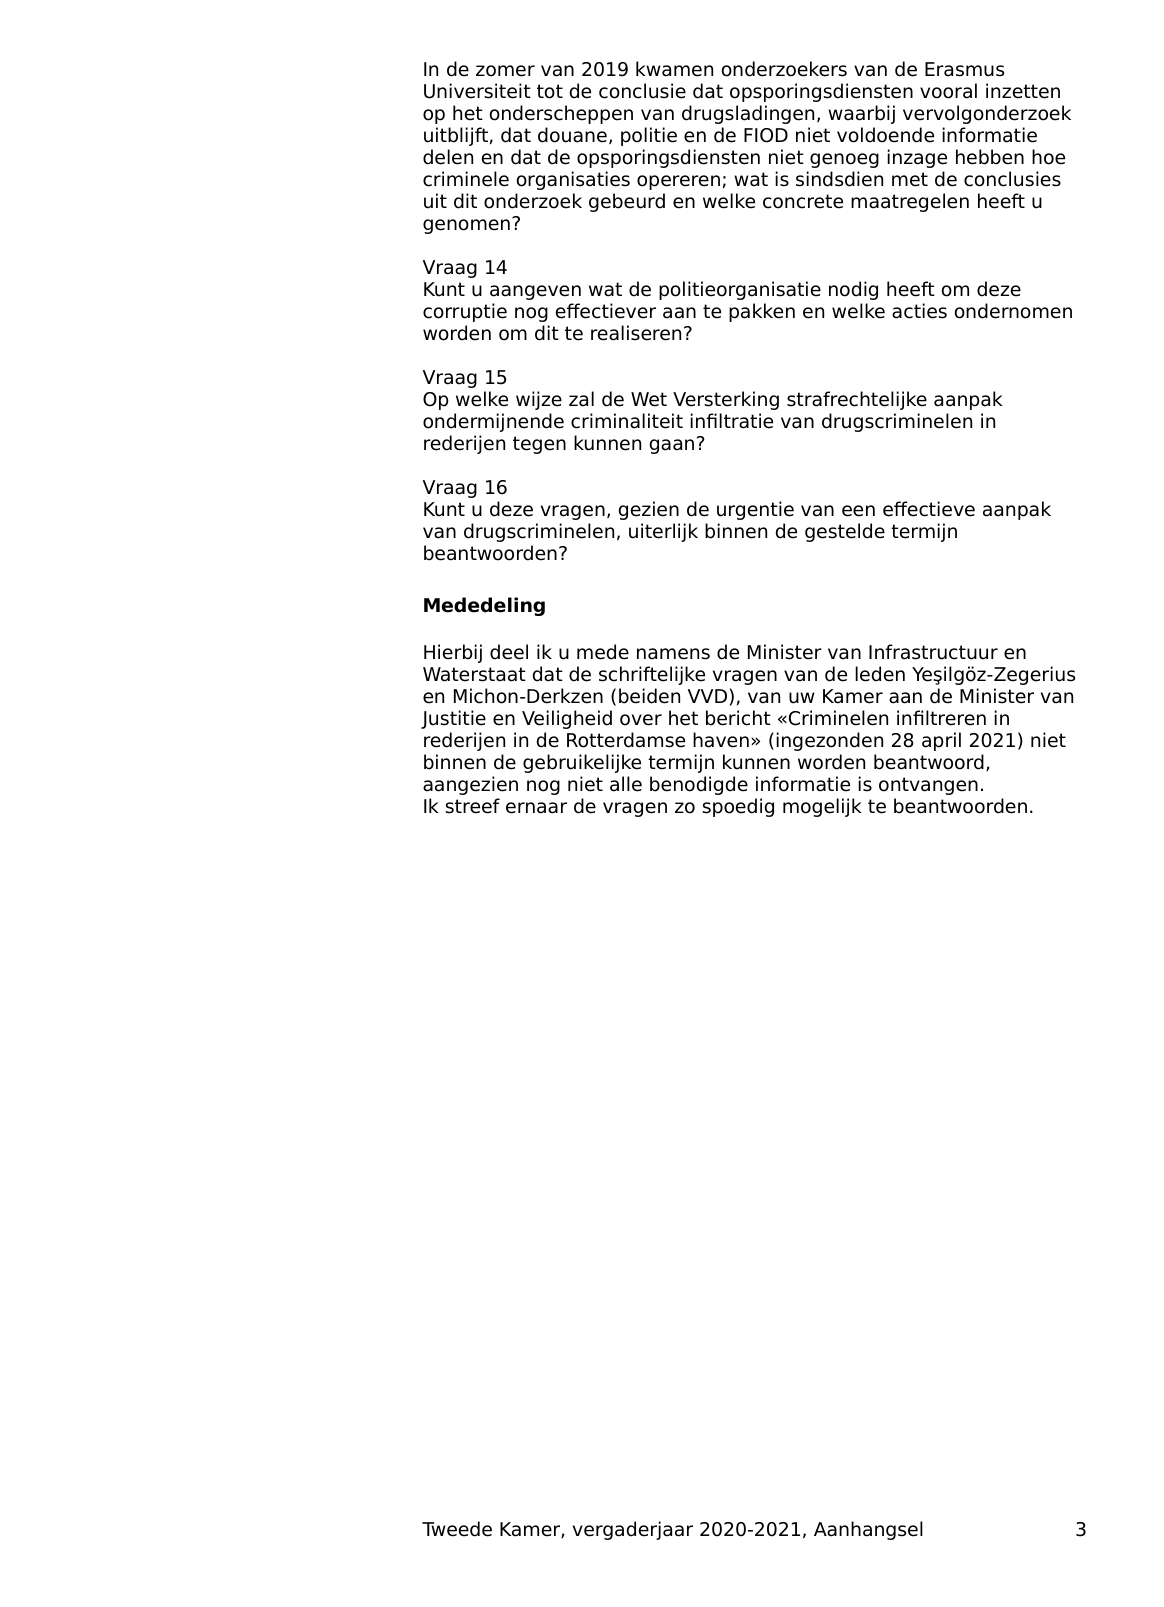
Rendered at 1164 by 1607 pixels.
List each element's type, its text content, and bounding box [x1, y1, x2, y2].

text In de zomer van 2019 kwamen onderzoekers van de Erasmus Universiteit tot de conclusie dat opsporingsdiensten vooral inzetten op het onderscheppen van drugsladingen, waarbij vervolgonderzoek uitblijft, dat douane, politie en de FIOD niet voldoende informatie delen en dat de opsporingsdiensten niet genoeg inzage hebben hoe criminele organisaties opereren; wat is sindsdien met de conclusies uit dit onderzoek gebeurd en welke concrete maatregelen heeft u genomen? [422, 59, 1087, 235]
text Ik streef ernaar de vragen zo spoedig mogelijk te beantwoorden. [422, 796, 1087, 818]
text Vraag 16 [422, 477, 1087, 499]
text Kunt u aangeven wat de politieorganisatie nodig heeft om deze corruptie nog effectiever aan te pakken en welke acties ondernomen worden om dit te realiseren? [422, 279, 1087, 345]
text Hierbij deel ik u mede namens de Minister van Infrastructuur en Waterstaat dat de schriftelijke vragen van de leden Yeşilgöz-Zegerius en Michon-Derkzen (beiden VVD), van uw Kamer aan de Minister van Justitie en Veiligheid over het bericht «Criminelen infiltreren in rederijen in de Rotterdamse haven» (ingezonden 28 april 2021) niet binnen de gebruikelijke termijn kunnen worden beantwoord, aangezien nog niet alle benodigde informatie is ontvangen. [422, 642, 1087, 796]
subtitle Mededeling [422, 595, 1087, 617]
text Kunt u deze vragen, gezien de urgentie van een effectieve aanpak van drugscriminelen, uiterlijk binnen de gestelde termijn beantwoorden? [422, 499, 1087, 565]
text Op welke wijze zal de Wet Versterking strafrechtelijke aanpak ondermijnende criminaliteit infiltratie van drugscriminelen in rederijen tegen kunnen gaan? [422, 389, 1087, 455]
text Vraag 15 [422, 367, 1087, 389]
text Vraag 14 [422, 257, 1087, 279]
